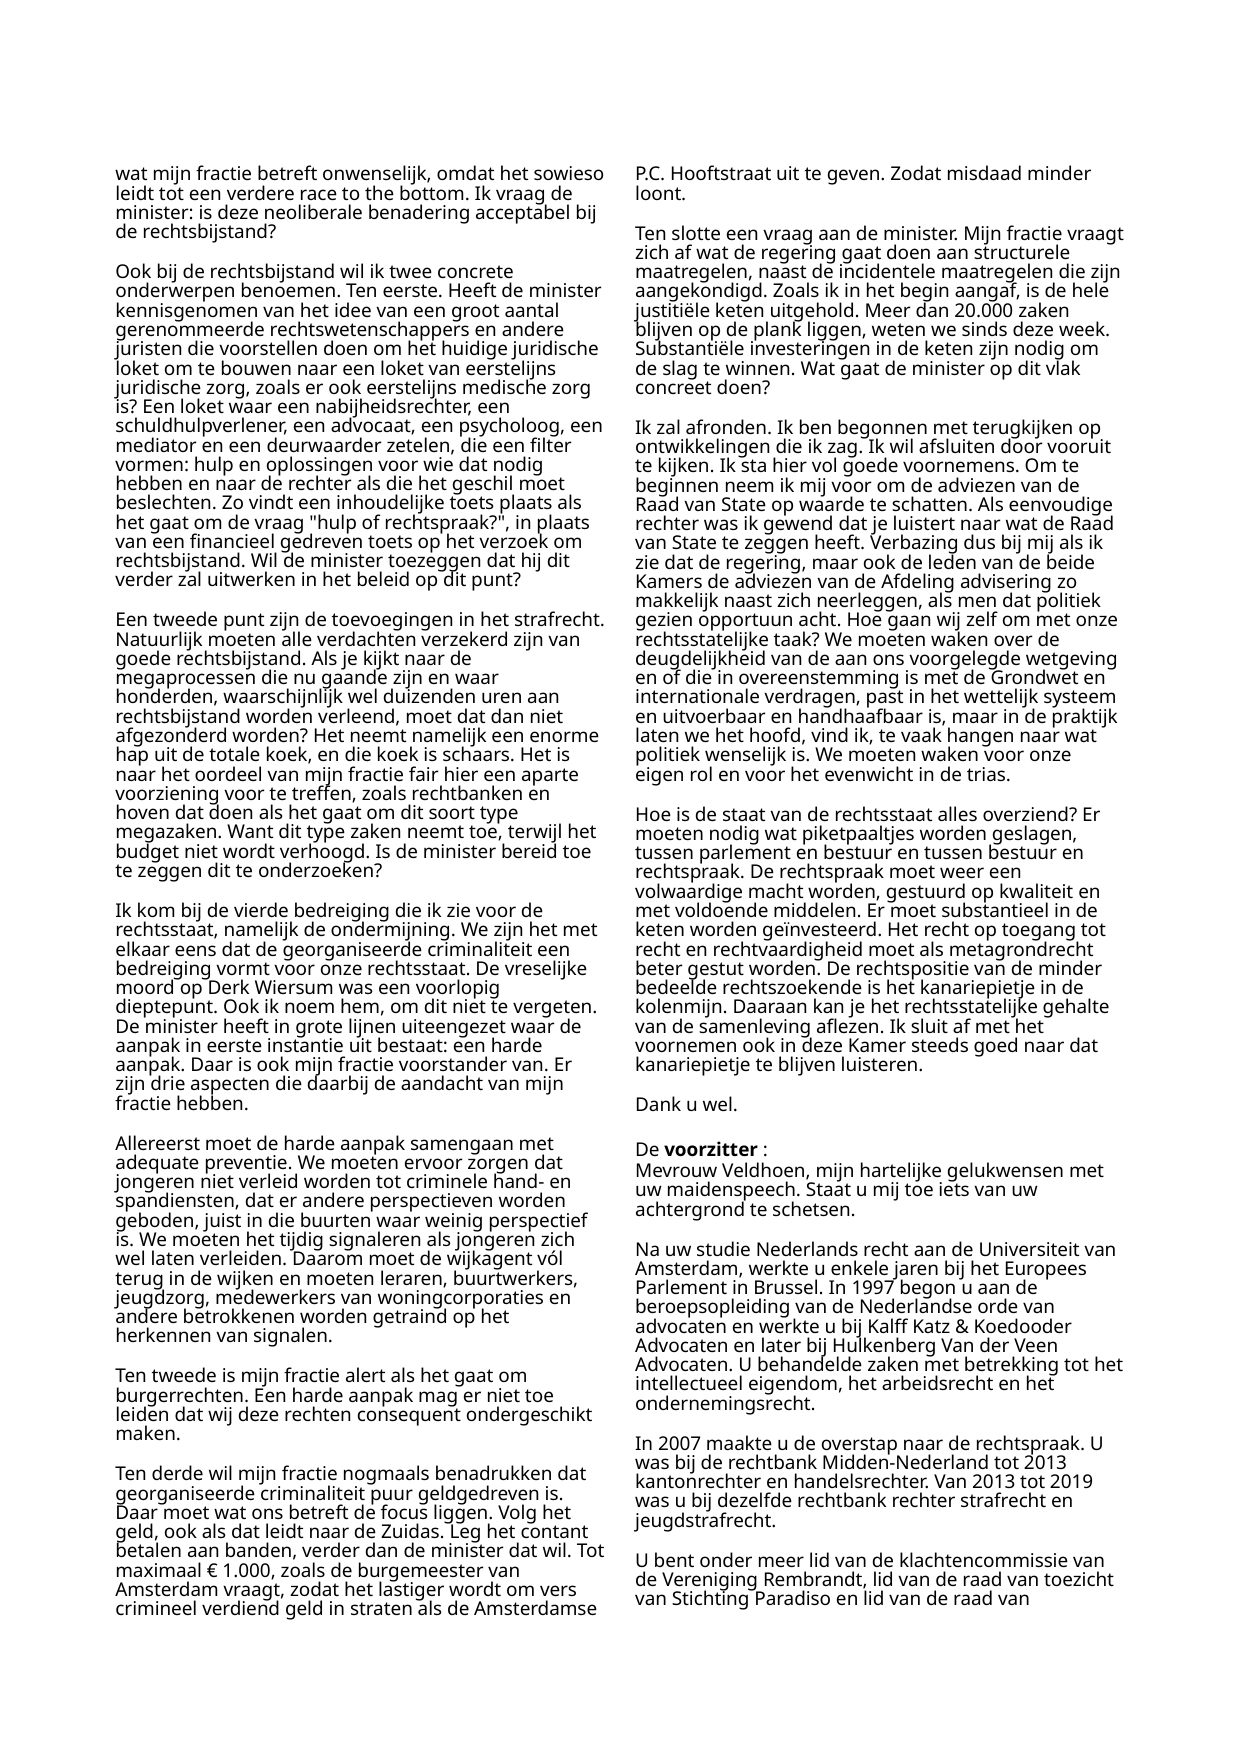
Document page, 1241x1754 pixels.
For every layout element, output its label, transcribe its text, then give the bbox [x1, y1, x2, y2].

text Allereerst moet de harde aanpak samengaan met adequate preventie. We moeten ervoor zorgen dat jongeren niet verleid worden tot criminele hand- en spandiensten, dat er andere perspectieven worden geboden, juist in die buurten waar weinig perspectief is. We moeten het tijdig signaleren als jongeren zich wel laten verleiden. Daarom moet de wijkagent vól terug in de wijken en moeten leraren, buurtwerkers, jeugdzorg, medewerkers van woningcorporaties en andere betrokkenen worden getraind op het herkennen van signalen. [115, 1135, 605, 1347]
text Ten slotte een vraag aan de minister. Mijn fractie vraagt zich af wat de regering gaat doen aan structurele maatregelen, naast de incidentele maatregelen die zijn aangekondigd. Zoals ik in het begin aangaf, is de hele justitiële keten uitgehold. Meer dan 20.000 zaken blijven op de plank liggen, weten we sinds deze week. Substantiële investeringen in de keten zijn nodig om de slag te winnen. Wat gaat de minister op dit vlak concreet doen? [635, 224, 1125, 398]
text Dank u wel. [635, 1096, 1125, 1115]
text Na uw studie Nederlands recht aan de Universiteit van Amsterdam, werkte u enkele jaren bij het Europees Parlement in Brussel. In 1997 begon u aan de beroepsopleiding van de Nederlandse orde van advocaten en werkte u bij Kalff Katz & Koedooder Advocaten en later bij Hulkenberg Van der Veen Advocaten. U behandelde zaken met betrekking tot het intellectueel eigendom, het arbeidsrecht en het ondernemingsrecht. [635, 1241, 1125, 1414]
text P.C. Hooftstraat uit te geven. Zodat misdaad minder loont. [635, 165, 1125, 204]
text U bent onder meer lid van de klachtencommissie van de Vereniging Rembrandt, lid van de raad van toezicht van Stichting Paradiso en lid van de raad van [635, 1552, 1125, 1609]
text wat mijn fractie betreft onwenselijk, omdat het sowieso leidt tot een verdere race to the bottom. Ik vraag de minister: is deze neoliberale benadering acceptabel bij de rechtsbijstand? [115, 165, 605, 242]
text In 2007 maakte u de overstap naar de rechtspraak. U was bij de rechtbank Midden-Nederland tot 2013 kantonrechter en handelsrechter. Van 2013 tot 2019 was u bij dezelfde rechtbank rechter strafrecht en jeugdstrafrecht. [635, 1435, 1125, 1531]
text Ik zal afronden. Ik ben begonnen met terugkijken op ontwikkelingen die ik zag. Ik wil afsluiten door vooruit te kijken. Ik sta hier vol goede voornemens. Om te beginnen neem ik mij voor om de adviezen van de Raad van State op waarde te schatten. Als eenvoudige rechter was ik gewend dat je luistert naar wat de Raad van State te zeggen heeft. Verbazing dus bij mij als ik zie dat de regering, maar ook de leden van de beide Kamers de adviezen van de Afdeling advisering zo makkelijk naast zich neerleggen, als men dat politiek gezien opportuun acht. Hoe gaan wij zelf om met onze rechtsstatelijke taak? We moeten waken over de deugdelijkheid van de aan ons voorgelegde wetgeving en of die in overeenstemming is met de Grondwet en internationale verdragen, past in het wettelijk systeem en uitvoerbaar en handhaafbaar is, maar in de praktijk laten we het hoofd, vind ik, te vaak hangen naar wat politiek wenselijk is. We moeten waken voor onze eigen rol en voor het evenwicht in de trias. [635, 419, 1125, 785]
text Ten tweede is mijn fractie alert als het gaat om burgerrechten. Een harde aanpak mag er niet toe leiden dat wij deze rechten consequent ondergeschikt maken. [115, 1367, 605, 1444]
text Hoe is de staat van de rechtsstaat alles overziend? Er moeten nodig wat piketpaaltjes worden geslagen, tussen parlement en bestuur en tussen bestuur en rechtspraak. De rechtspraak moet weer een volwaardige macht worden, gestuurd op kwaliteit en met voldoende middelen. Er moet substantieel in de keten worden geïnvesteerd. Het recht op toegang tot recht en rechtvaardigheid moet als metagrondrecht beter gestut worden. De rechtspositie van de minder bedeelde rechtszoekende is het kanariepietje in de kolenmijn. Daaraan kan je het rechtsstatelijke gehalte van de samenleving aflezen. Ik sluit af met het voornemen ook in deze Kamer steeds goed naar dat kanariepietje te blijven luisteren. [635, 806, 1125, 1075]
text Mevrouw Veldhoen, mijn hartelijke gelukwensen met uw maidenspeech. Staat u mij toe iets van uw achtergrond te schetsen. [635, 1162, 1125, 1220]
text Ten derde wil mijn fractie nogmaals benadrukken dat georganiseerde criminaliteit puur geldgedreven is. Daar moet wat ons betreft de focus liggen. Volg het geld, ook als dat leidt naar de Zuidas. Leg het contant betalen aan banden, verder dan de minister dat wil. Tot maximaal € 1.000, zoals de burgemeester van Amsterdam vraagt, zodat het lastiger wordt om vers crimineel verdiend geld in straten als de Amsterdamse [115, 1465, 605, 1619]
text Een tweede punt zijn de toevoegingen in het strafrecht. Natuurlijk moeten alle verdachten verzekerd zijn van goede rechtsbijstand. Als je kijkt naar de megaprocessen die nu gaande zijn en waar honderden, waarschijnlijk wel duizenden uren aan rechtsbijstand worden verleend, moet dat dan niet afgezonderd worden? Het neemt namelijk een enorme hap uit de totale koek, en die koek is schaars. Het is naar het oordeel van mijn fractie fair hier een aparte voorziening voor te treffen, zoals rechtbanken en hoven dat doen als het gaat om dit soort type megazaken. Want dit type zaken neemt toe, terwijl het budget niet wordt verhoogd. Is de minister bereid toe te zeggen dit te onderzoeken? [115, 611, 605, 881]
text Ik kom bij de vierde bedreiging die ik zie voor de rechtsstaat, namelijk de ondermijning. We zijn het met elkaar eens dat de georganiseerde criminaliteit een bedreiging vormt voor onze rechtsstaat. De vreselijke moord op Derk Wiersum was een voorlopig dieptepunt. Ook ik noem hem, om dit niet te vergeten. De minister heeft in grote lijnen uiteengezet waar de aanpak in eerste instantie uit bestaat: een harde aanpak. Daar is ook mijn fractie voorstander van. Er zijn drie aspecten die daarbij de aandacht van mijn fractie hebben. [115, 902, 605, 1114]
text Ook bij de rechtsbijstand wil ik twee concrete onderwerpen benoemen. Ten eerste. Heeft de minister kennisgenomen van het idee van een groot aantal gerenommeerde rechtswetenschappers en andere juristen die voorstellen doen om het huidige juridische loket om te bouwen naar een loket van eerstelijns juridische zorg, zoals er ook eerstelijns medische zorg is? Een loket waar een nabijheidsrechter, een schuldhulpverlener, een advocaat, een psycholoog, een mediator en een deurwaarder zetelen, die een filter vormen: hulp en oplossingen voor wie dat nodig hebben en naar de rechter als die het geschil moet beslechten. Zo vindt een inhoudelijke toets plaats als het gaat om de vraag "hulp of rechtspraak?", in plaats van een financieel gedreven toets op het verzoek om rechtsbijstand. Wil de minister toezeggen dat hij dit verder zal uitwerken in het beleid op dit punt? [115, 263, 605, 591]
text De voorzitter : [635, 1136, 1125, 1162]
